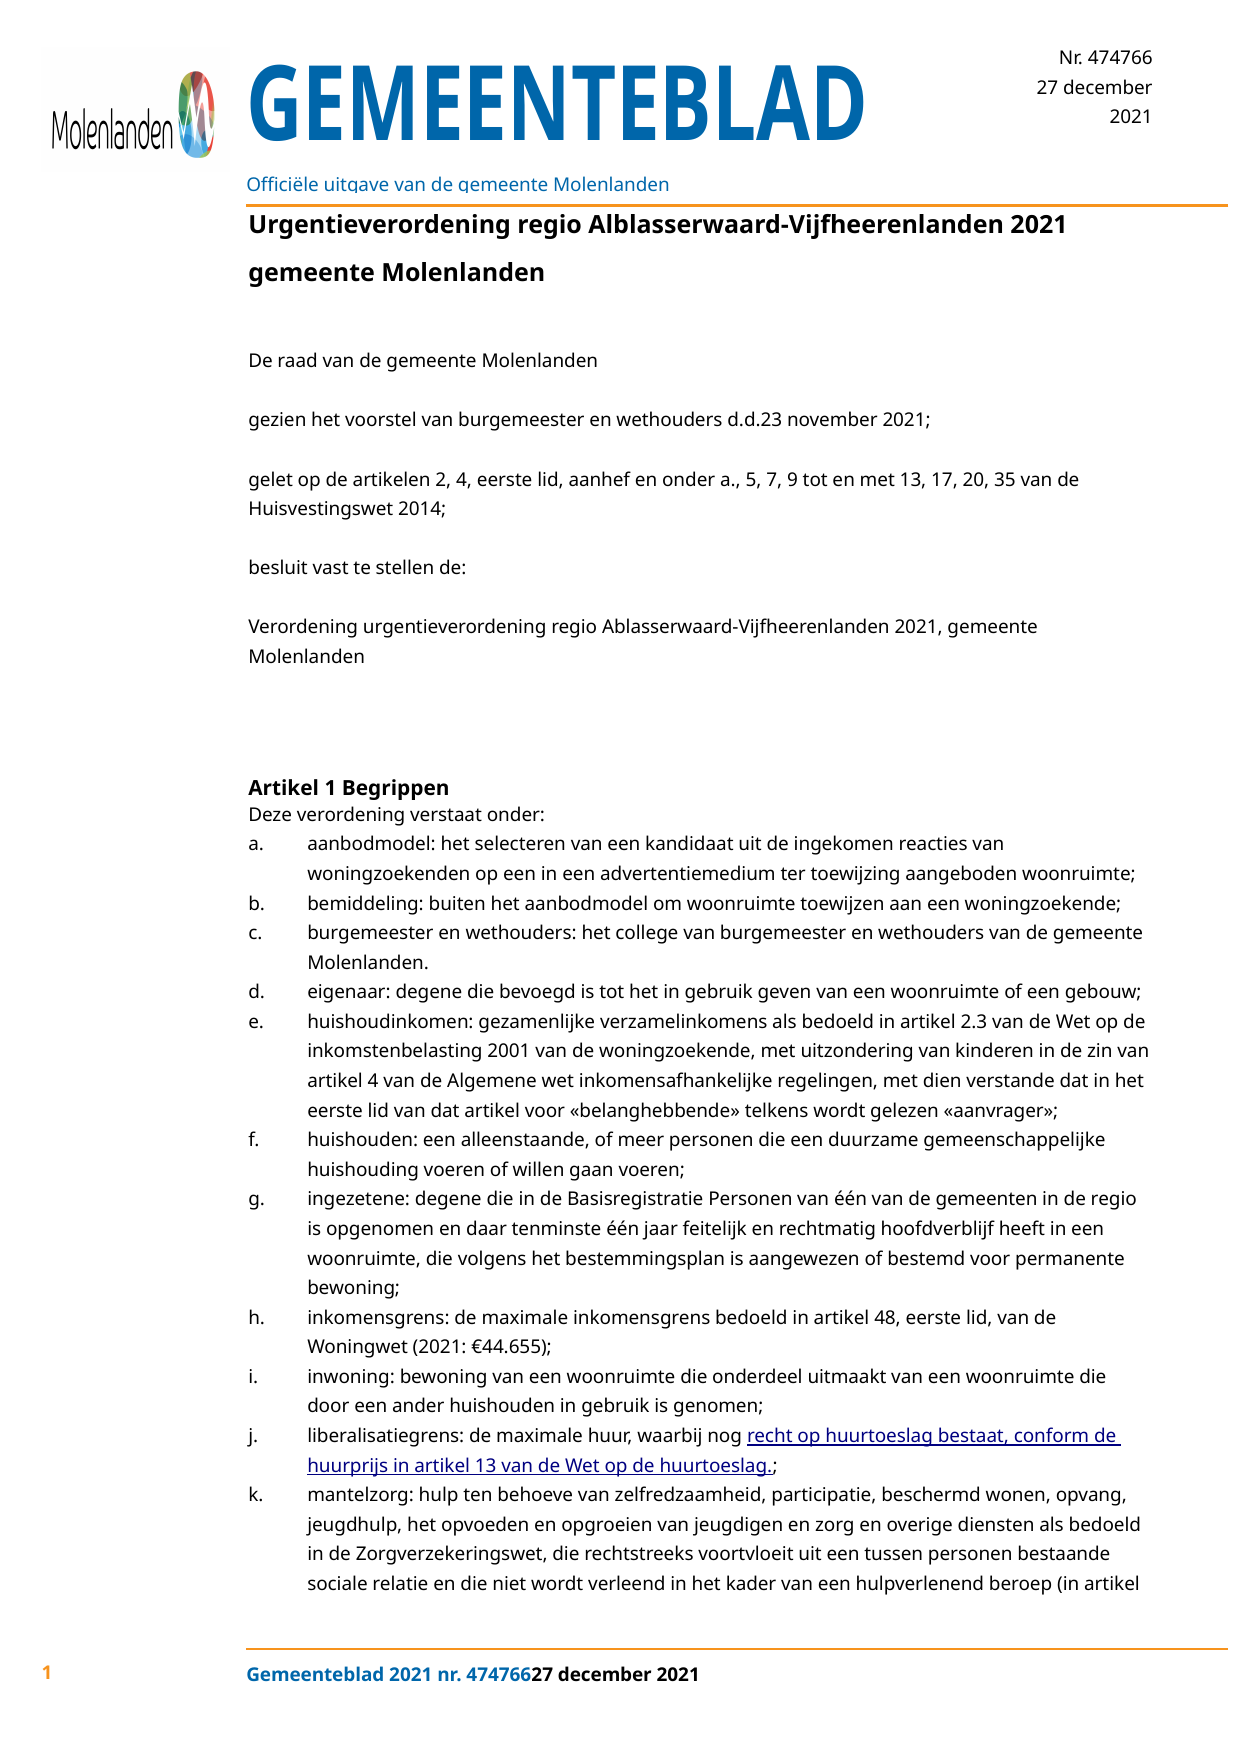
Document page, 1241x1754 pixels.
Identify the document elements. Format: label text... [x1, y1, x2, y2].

text Artikel 1 Begrippen [248, 773, 1152, 801]
text gelet op de artikelen 2, 4, eerste lid, aanhef en onder a., 5, 7, 9 tot en met 13, 17, 20, 35 van de Huisvestingswet 2014; [248, 466, 1152, 521]
list bemiddeling: buiten het aanbodmodel om woonruimte toewijzen aan een woningzoekende; [248, 890, 1152, 916]
text Verordening urgentieverordening regio Ablasserwaard-Vijfheerenlanden 2021, gemeente Molenlanden [248, 614, 1152, 669]
text Deze verordening verstaat onder: [248, 801, 1152, 827]
text besluit vast te stellen de: [248, 554, 1152, 580]
list huishoudinkomen: gezamenlijke verzamelinkomens als bedoeld in artikel 2.3 van de Wet op de inkomstenbelasting 2001 van de woningzoekende, met uitzondering van kinderen in de zin van artikel 4 van de Algemene wet inkomensafhankelijke regelingen, met dien verstande dat in het eerste lid van dat artikel voor «belanghebbende» telkens wordt gelezen «aanvrager»; [248, 1008, 1152, 1123]
list eigenaar: degene die bevoegd is tot het in gebruik geven van een woonruimte of een gebouw; [248, 978, 1152, 1004]
text De raad van de gemeente Molenlanden [248, 347, 1152, 373]
picture [41, 47, 231, 172]
list burgemeester en wethouders: het college van burgemeester en wethouders van de gemeente Molenlanden. [248, 919, 1152, 975]
list liberalisatiegrens: de maximale huur, waarbij nog recht op huurtoeslag bestaat, conform de huurprijs in artikel 13 van de Wet op de huurtoeslag.; [248, 1422, 1152, 1478]
list inwoning: bewoning van een woonruimte die onderdeel uitmaakt van een woonruimte die door een ander huishouden in gebruik is genomen; [248, 1363, 1152, 1418]
list ingezetene: degene die in de Basisregistratie Personen van één van de gemeenten in de regio is opgenomen en daar tenminste één jaar feitelijk en rechtmatig hoofdverblijf heeft in een woonruimte, die volgens het bestemmingsplan is aangewezen of bestemd voor permanente bewoning; [248, 1186, 1152, 1300]
list inkomensgrens: de maximale inkomensgrens bedoeld in artikel 48, eerste lid, van de Woningwet (2021: €44.655); [248, 1304, 1152, 1359]
list mantelzorg: hulp ten behoeve van zelfredzaamheid, participatie, beschermd wonen, opvang, jeugdhulp, het opvoeden en opgroeien van jeugdigen en zorg en overige diensten als bedoeld in de Zorgverzekeringswet, die rechtstreeks voortvloeit uit een tussen personen bestaande sociale relatie en die niet wordt verleend in het kader van een hulpverlenend beroep (in artikel [248, 1481, 1152, 1596]
text Urgentieverordening regio Alblasserwaard-Vijfheerenlanden 2021 gemeente Molenlanden [248, 207, 1152, 288]
list huishouden: een alleenstaande, of meer personen die een duurzame gemeenschappelijke huishouding voeren of willen gaan voeren; [248, 1126, 1152, 1182]
list aanbodmodel: het selecteren van een kandidaat uit de ingekomen reacties van woningzoekenden op een in een advertentiemedium ter toewijzing aangeboden woonruimte; [248, 831, 1152, 886]
text gezien het voorstel van burgemeester en wethouders d.d.23 november 2021; [248, 407, 1152, 432]
